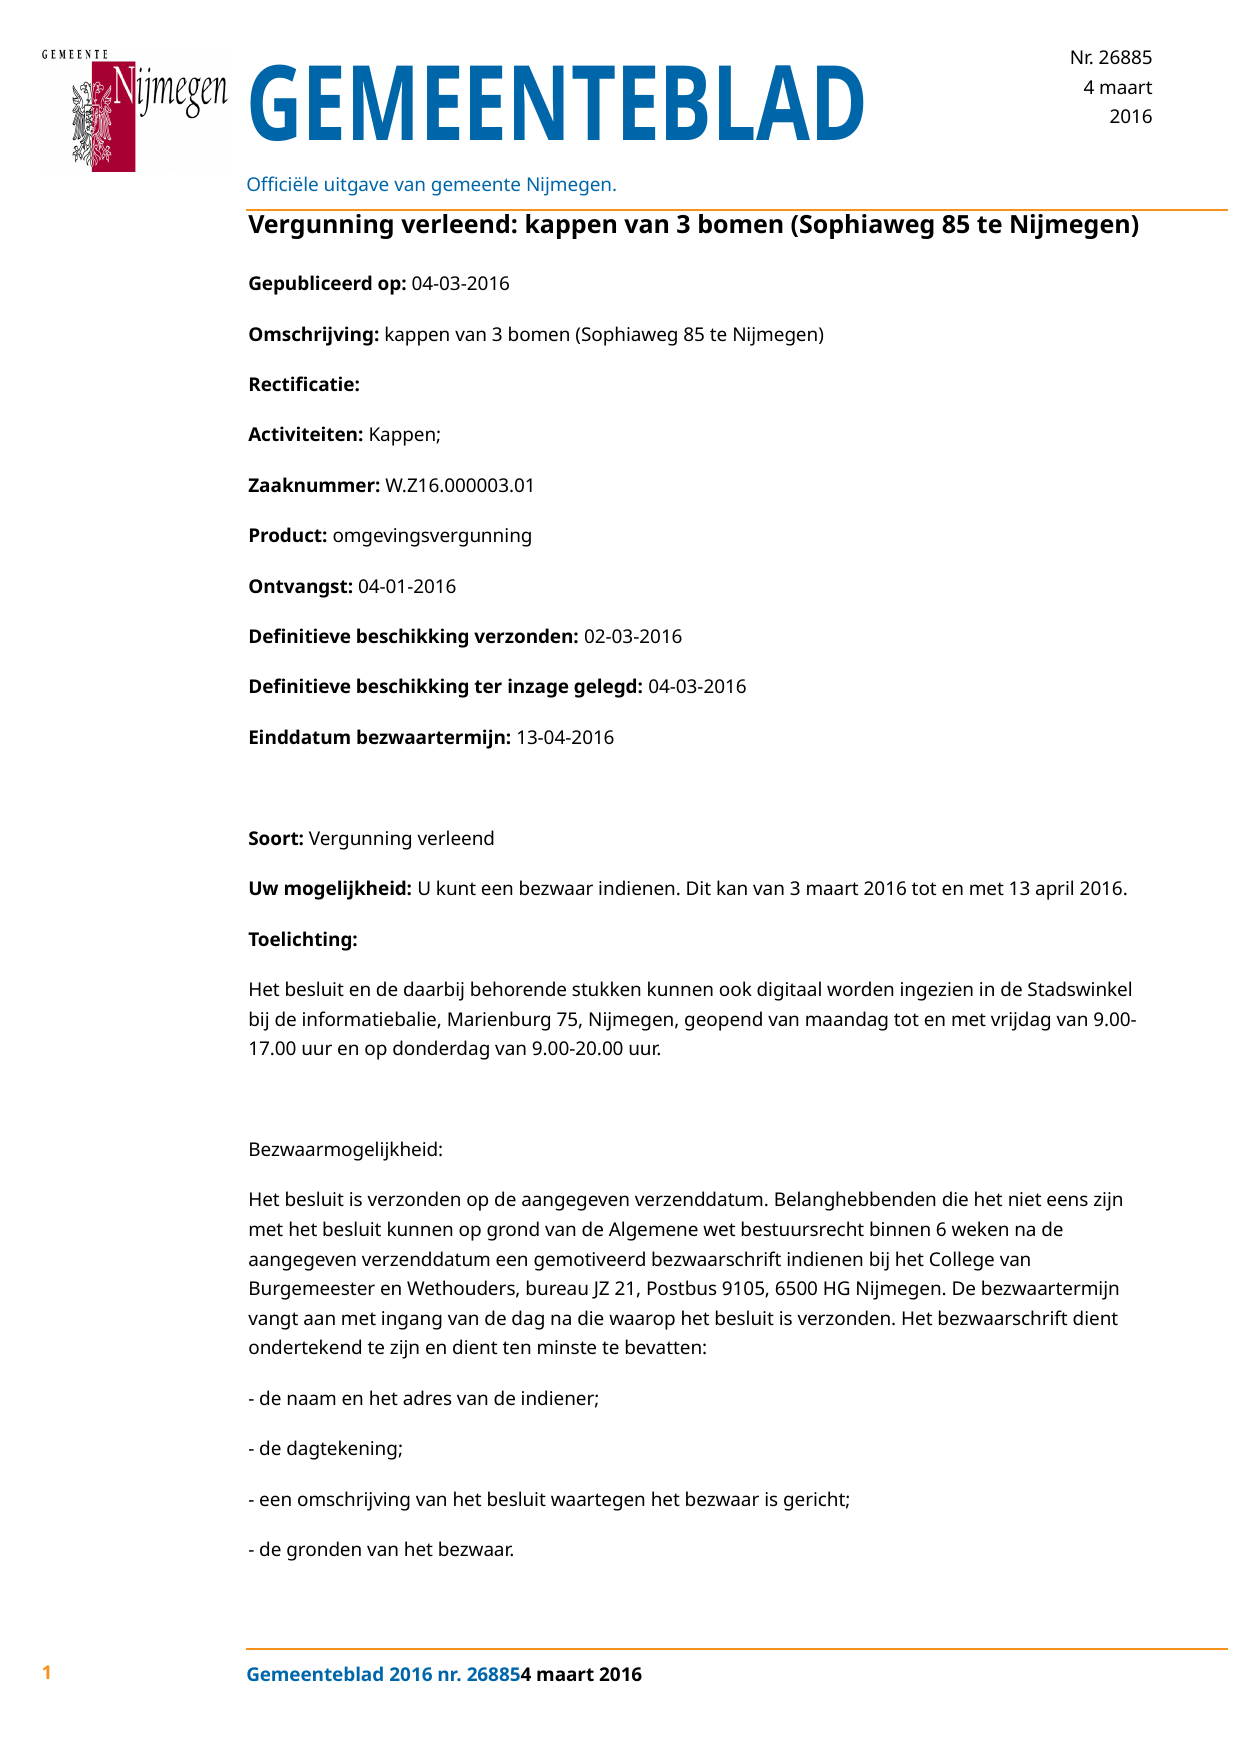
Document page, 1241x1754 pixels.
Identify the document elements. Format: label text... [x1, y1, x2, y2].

text Soort: Vergunning verleend [248, 825, 1152, 851]
text Bezwaarmogelijkheid: [248, 1136, 1152, 1162]
text Activiteiten: Kappen; [248, 422, 1152, 447]
picture [41, 47, 231, 172]
text Gepubliceerd op: 04-03-2016 [248, 270, 1152, 296]
text - de naam en het adres van de indiener; [248, 1385, 1152, 1411]
text Zaaknummer: W.Z16.000003.01 [248, 472, 1152, 498]
text Einddatum bezwaartermijn: 13-04-2016 [248, 724, 1152, 750]
text Uw mogelijkheid: U kunt een bezwaar indienen. Dit kan van 3 maart 2016 tot en met 13 april 2016. [248, 875, 1152, 901]
text - een omschrijving van het besluit waartegen het bezwaar is gericht; [248, 1486, 1152, 1511]
text Product: omgevingsvergunning [248, 522, 1152, 548]
text Vergunning verleend: kappen van 3 bomen (Sophiaweg 85 te Nijmegen) [248, 211, 1152, 241]
text Het besluit en de daarbij behorende stukken kunnen ook digitaal worden ingezien in de Stadswinkel bij de informatiebalie, Marienburg 75, Nijmegen, geopend van maandag tot en met vrijdag van 9.00-17.00 uur en op donderdag van 9.00-20.00 uur. [248, 976, 1152, 1061]
text Definitieve beschikking verzonden: 02-03-2016 [248, 623, 1152, 649]
text Ontvangst: 04-01-2016 [248, 573, 1152, 598]
text Toelichting: [248, 926, 1152, 951]
text Het besluit is verzonden op de aangegeven verzenddatum. Belanghebbenden die het niet eens zijn met het besluit kunnen op grond van de Algemene wet bestuursrecht binnen 6 weken na de aangegeven verzenddatum een gemotiveerd bezwaarschrift indienen bij het College van Burgemeester en Wethouders, bureau JZ 21, Postbus 9105, 6500 HG Nijmegen. De bezwaartermijn vangt aan met ingang van de dag na die waarop het besluit is verzonden. Het bezwaarschrift dient ondertekend te zijn en dient ten minste te bevatten: [248, 1187, 1152, 1360]
text Definitieve beschikking ter inzage gelegd: 04-03-2016 [248, 674, 1152, 699]
text - de dagtekening; [248, 1435, 1152, 1461]
text Omschrijving: kappen van 3 bomen (Sophiaweg 85 te Nijmegen) [248, 321, 1152, 346]
text Rectificatie: [248, 371, 1152, 397]
text - de gronden van het bezwaar. [248, 1536, 1152, 1562]
